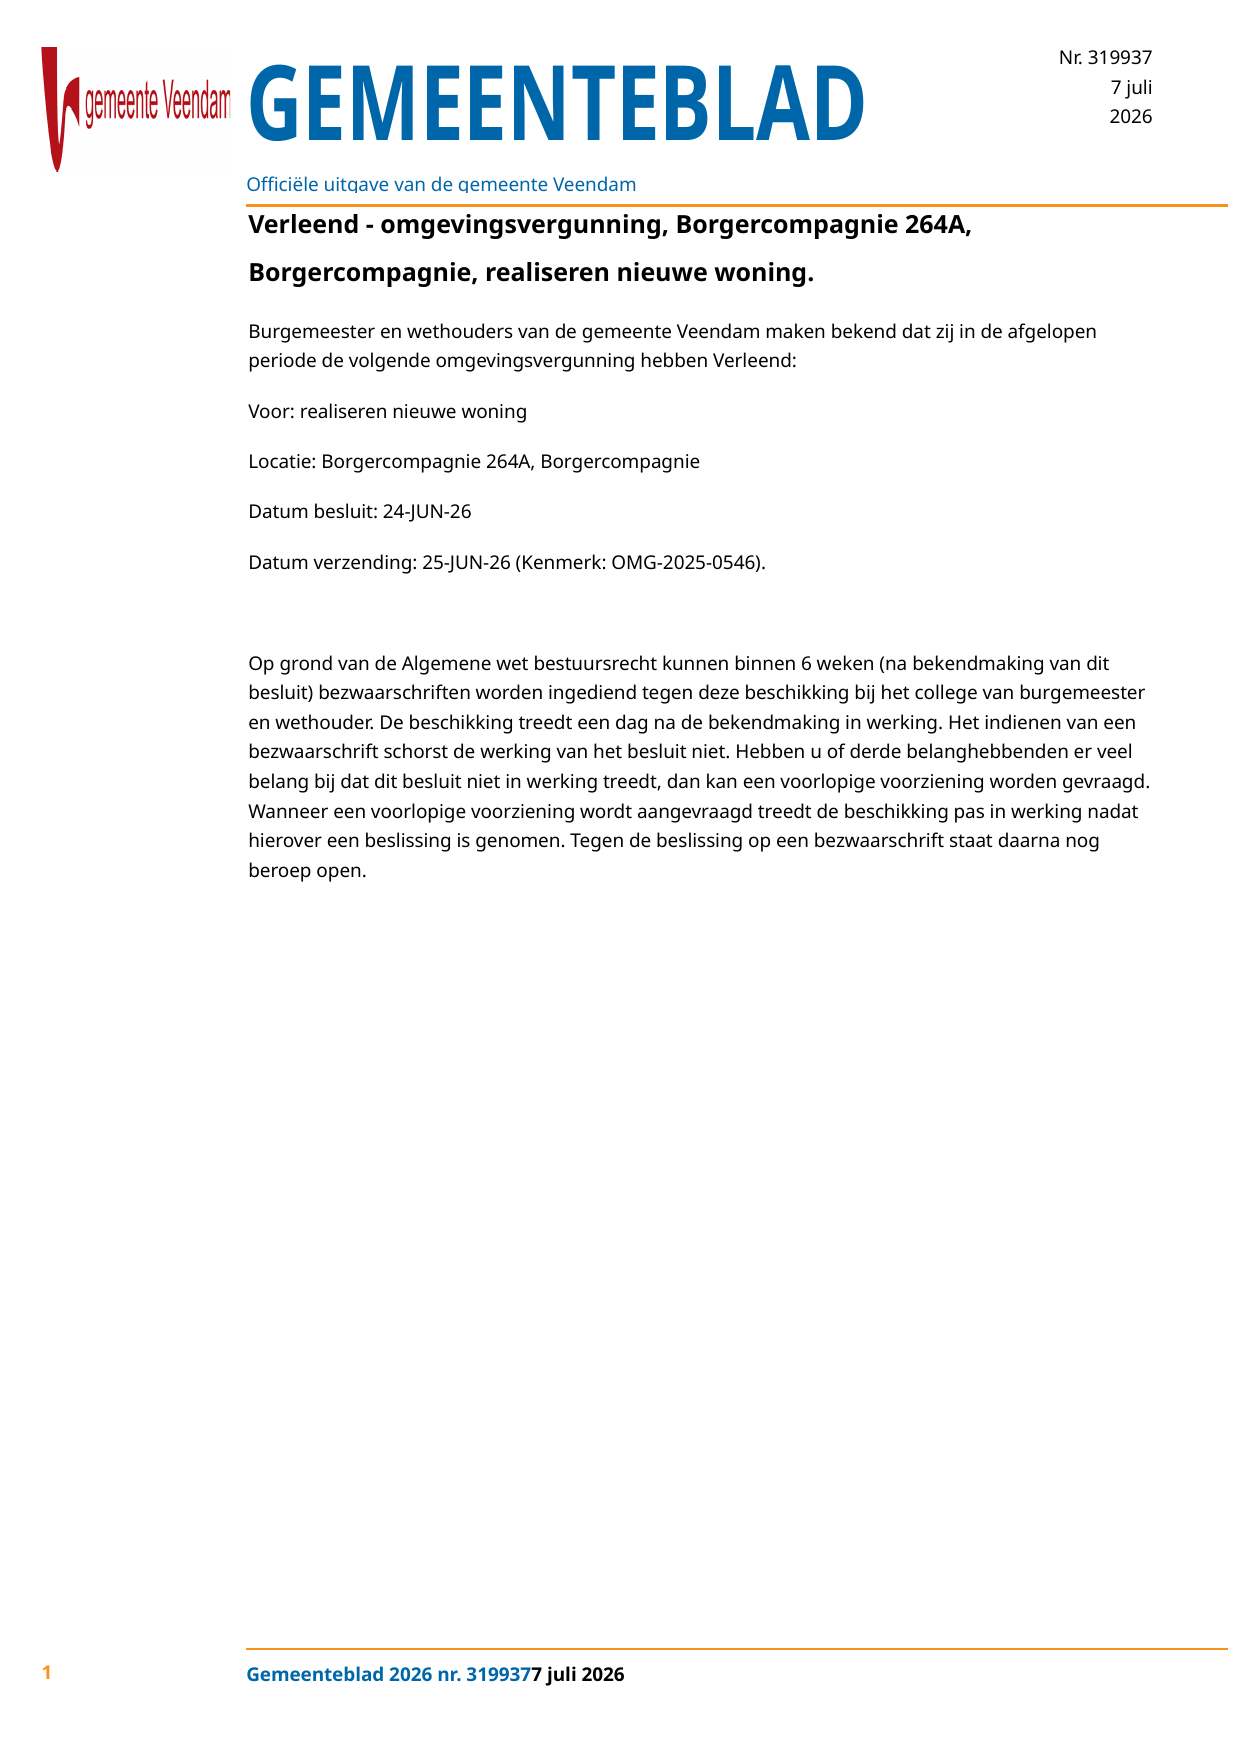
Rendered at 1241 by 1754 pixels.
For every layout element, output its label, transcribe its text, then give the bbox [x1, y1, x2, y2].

text Op grond van de Algemene wet bestuursrecht kunnen binnen 6 weken (na bekendmaking van dit besluit) bezwaarschriften worden ingediend tegen deze beschikking bij het college van burgemeester en wethouder. De beschikking treedt een dag na de bekendmaking in werking. Het indienen van een bezwaarschrift schorst de werking van het besluit niet. Hebben u of derde belanghebbenden er veel belang bij dat dit besluit niet in werking treedt, dan kan een voorlopige voorziening worden gevraagd. Wanneer een voorlopige voorziening wordt aangevraagd treedt de beschikking pas in werking nadat hierover een beslissing is genomen. Tegen de beslissing op een bezwaarschrift staat daarna nog beroep open. [248, 650, 1152, 883]
text Datum besluit: 24-JUN-26 [248, 499, 1152, 524]
picture [41, 47, 231, 172]
text Voor: realiseren nieuwe woning [248, 398, 1152, 424]
text Datum verzending: 25-JUN-26 (Kenmerk: OMG-2025-0546). [248, 549, 1152, 575]
text Verleend - omgevingsvergunning, Borgercompagnie 264A, Borgercompagnie, realiseren nieuwe woning. [248, 207, 1152, 288]
text Locatie: Borgercompagnie 264A, Borgercompagnie [248, 448, 1152, 474]
text Burgemeester en wethouders van de gemeente Veendam maken bekend dat zij in de afgelopen periode de volgende omgevingsvergunning hebben Verleend: [248, 318, 1152, 373]
